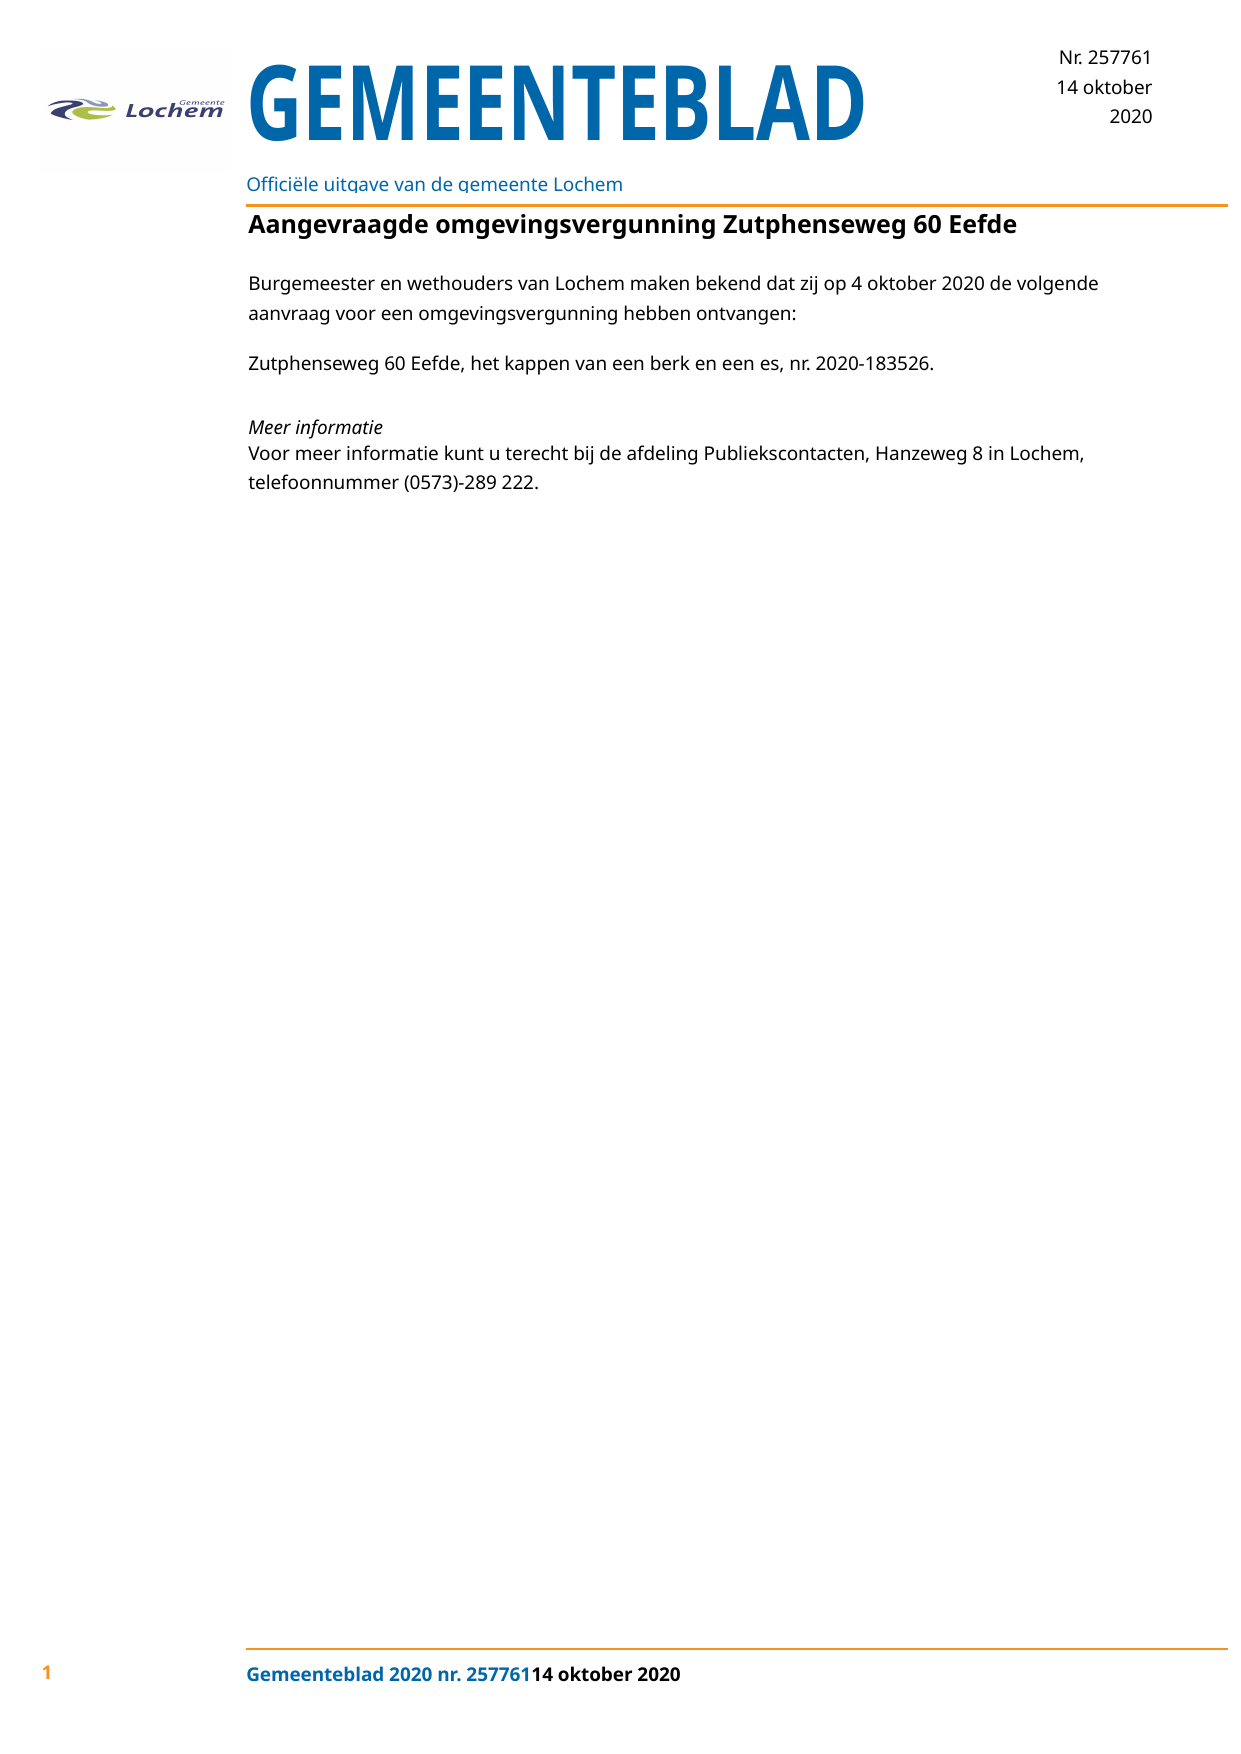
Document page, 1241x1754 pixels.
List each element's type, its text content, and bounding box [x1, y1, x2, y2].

text Meer informatie [248, 414, 1152, 440]
text Zutphenseweg 60 Eefde, het kappen van een berk en een es, nr. 2020-183526. [248, 350, 1152, 376]
picture [41, 47, 231, 172]
text Burgemeester en wethouders van Lochem maken bekend dat zij op 4 oktober 2020 de volgende aanvraag voor een omgevingsvergunning hebben ontvangen: [248, 270, 1152, 326]
text Voor meer informatie kunt u terecht bij de afdeling Publiekscontacten, Hanzeweg 8 in Lochem, telefoonnummer (0573)-289 222. [248, 440, 1152, 495]
text Aangevraagde omgevingsvergunning Zutphenseweg 60 Eefde [248, 207, 1152, 241]
